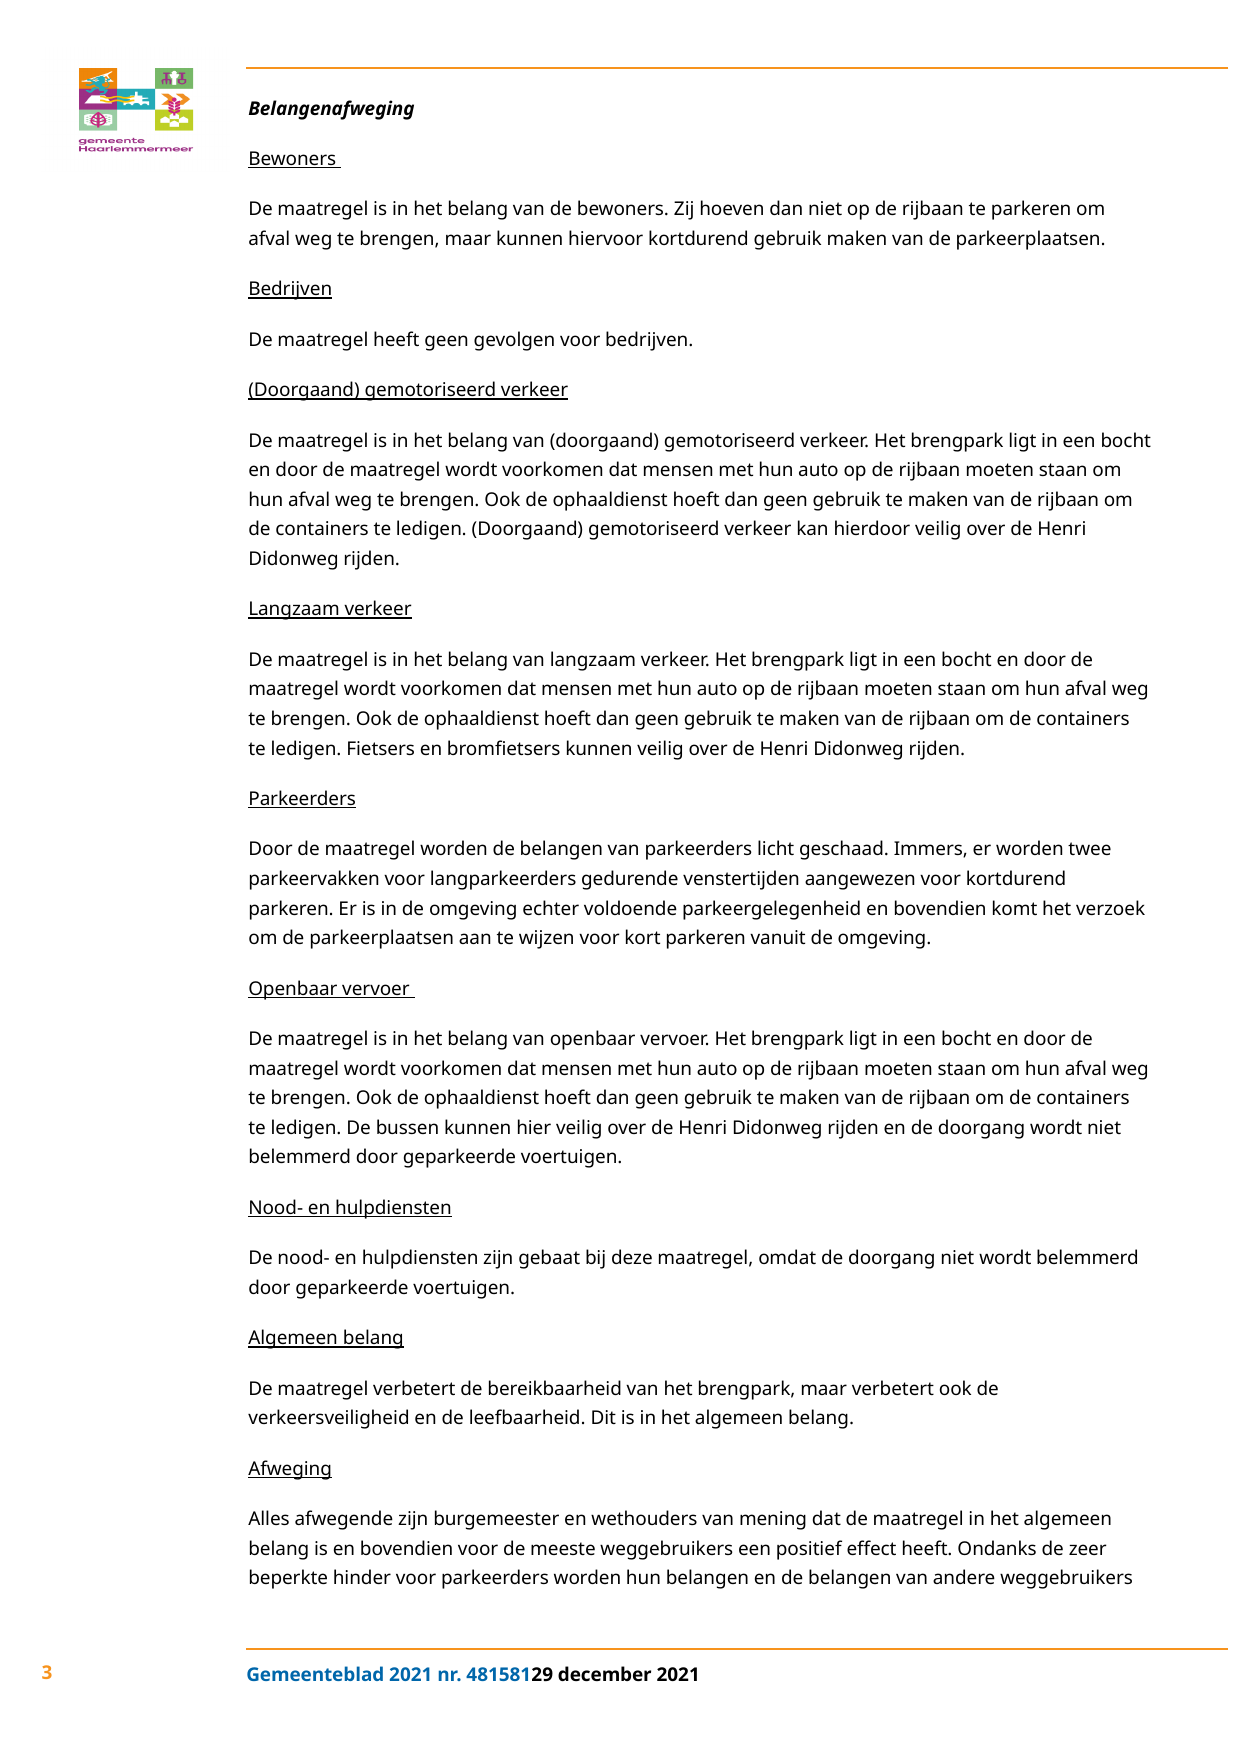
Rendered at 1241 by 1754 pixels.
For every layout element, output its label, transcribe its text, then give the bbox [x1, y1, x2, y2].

text Afweging [248, 1455, 1152, 1481]
text Door de maatregel worden de belangen van parkeerders licht geschaad. Immers, er worden twee parkeervakken voor langparkeerders gedurende venstertijden aangewezen voor kortdurend parkeren. Er is in de omgeving echter voldoende parkeergelegenheid en bovendien komt het verzoek om de parkeerplaatsen aan te wijzen voor kort parkeren vanuit de omgeving. [248, 836, 1152, 950]
picture [41, 47, 231, 172]
text Belangenafweging [248, 95, 1152, 121]
text Bewoners [248, 145, 1152, 171]
text De maatregel is in het belang van langzaam verkeer. Het brengpark ligt in een bocht en door de maatregel wordt voorkomen dat mensen met hun auto op de rijbaan moeten staan om hun afval weg te brengen. Ook de ophaaldienst hoeft dan geen gebruik te maken van de rijbaan om de containers te ledigen. Fietsers en bromfietsers kunnen veilig over de Henri Didonweg rijden. [248, 646, 1152, 761]
text Algemeen belang [248, 1324, 1152, 1350]
text De maatregel heeft geen gevolgen voor bedrijven. [248, 326, 1152, 352]
text De nood- en hulpdiensten zijn gebaat bij deze maatregel, omdat de doorgang niet wordt belemmerd door geparkeerde voertuigen. [248, 1244, 1152, 1300]
text Langzaam verkeer [248, 596, 1152, 621]
text De maatregel is in het belang van openbaar vervoer. Het brengpark ligt in een bocht en door de maatregel wordt voorkomen dat mensen met hun auto op de rijbaan moeten staan om hun afval weg te brengen. Ook de ophaaldienst hoeft dan geen gebruik te maken van de rijbaan om de containers te ledigen. De bussen kunnen hier veilig over de Henri Didonweg rijden en de doorgang wordt niet belemmerd door geparkeerde voertuigen. [248, 1025, 1152, 1169]
text De maatregel is in het belang van de bewoners. Zij hoeven dan niet op de rijbaan te parkeren om afval weg te brengen, maar kunnen hiervoor kortdurend gebruik maken van de parkeerplaatsen. [248, 196, 1152, 251]
text Alles afwegende zijn burgemeester en wethouders van mening dat de maatregel in het algemeen belang is en bovendien voor de meeste weggebruikers een positief effect heeft. Ondanks de zeer beperkte hinder voor parkeerders worden hun belangen en de belangen van andere weggebruikers [248, 1505, 1152, 1590]
text Nood- en hulpdiensten [248, 1194, 1152, 1220]
text De maatregel is in het belang van (doorgaand) gemotoriseerd verkeer. Het brengpark ligt in een bocht en door de maatregel wordt voorkomen dat mensen met hun auto op de rijbaan moeten staan om hun afval weg te brengen. Ook de ophaaldienst hoeft dan geen gebruik te maken van de rijbaan om de containers te ledigen. (Doorgaand) gemotoriseerd verkeer kan hierdoor veilig over de Henri Didonweg rijden. [248, 427, 1152, 571]
text De maatregel verbetert de bereikbaarheid van het brengpark, maar verbetert ook de verkeersveiligheid en de leefbaarheid. Dit is in het algemeen belang. [248, 1375, 1152, 1430]
text (Doorgaand) gemotoriseerd verkeer [248, 376, 1152, 402]
text Bedrijven [248, 276, 1152, 301]
text Openbaar vervoer [248, 975, 1152, 1001]
text Parkeerders [248, 785, 1152, 811]
